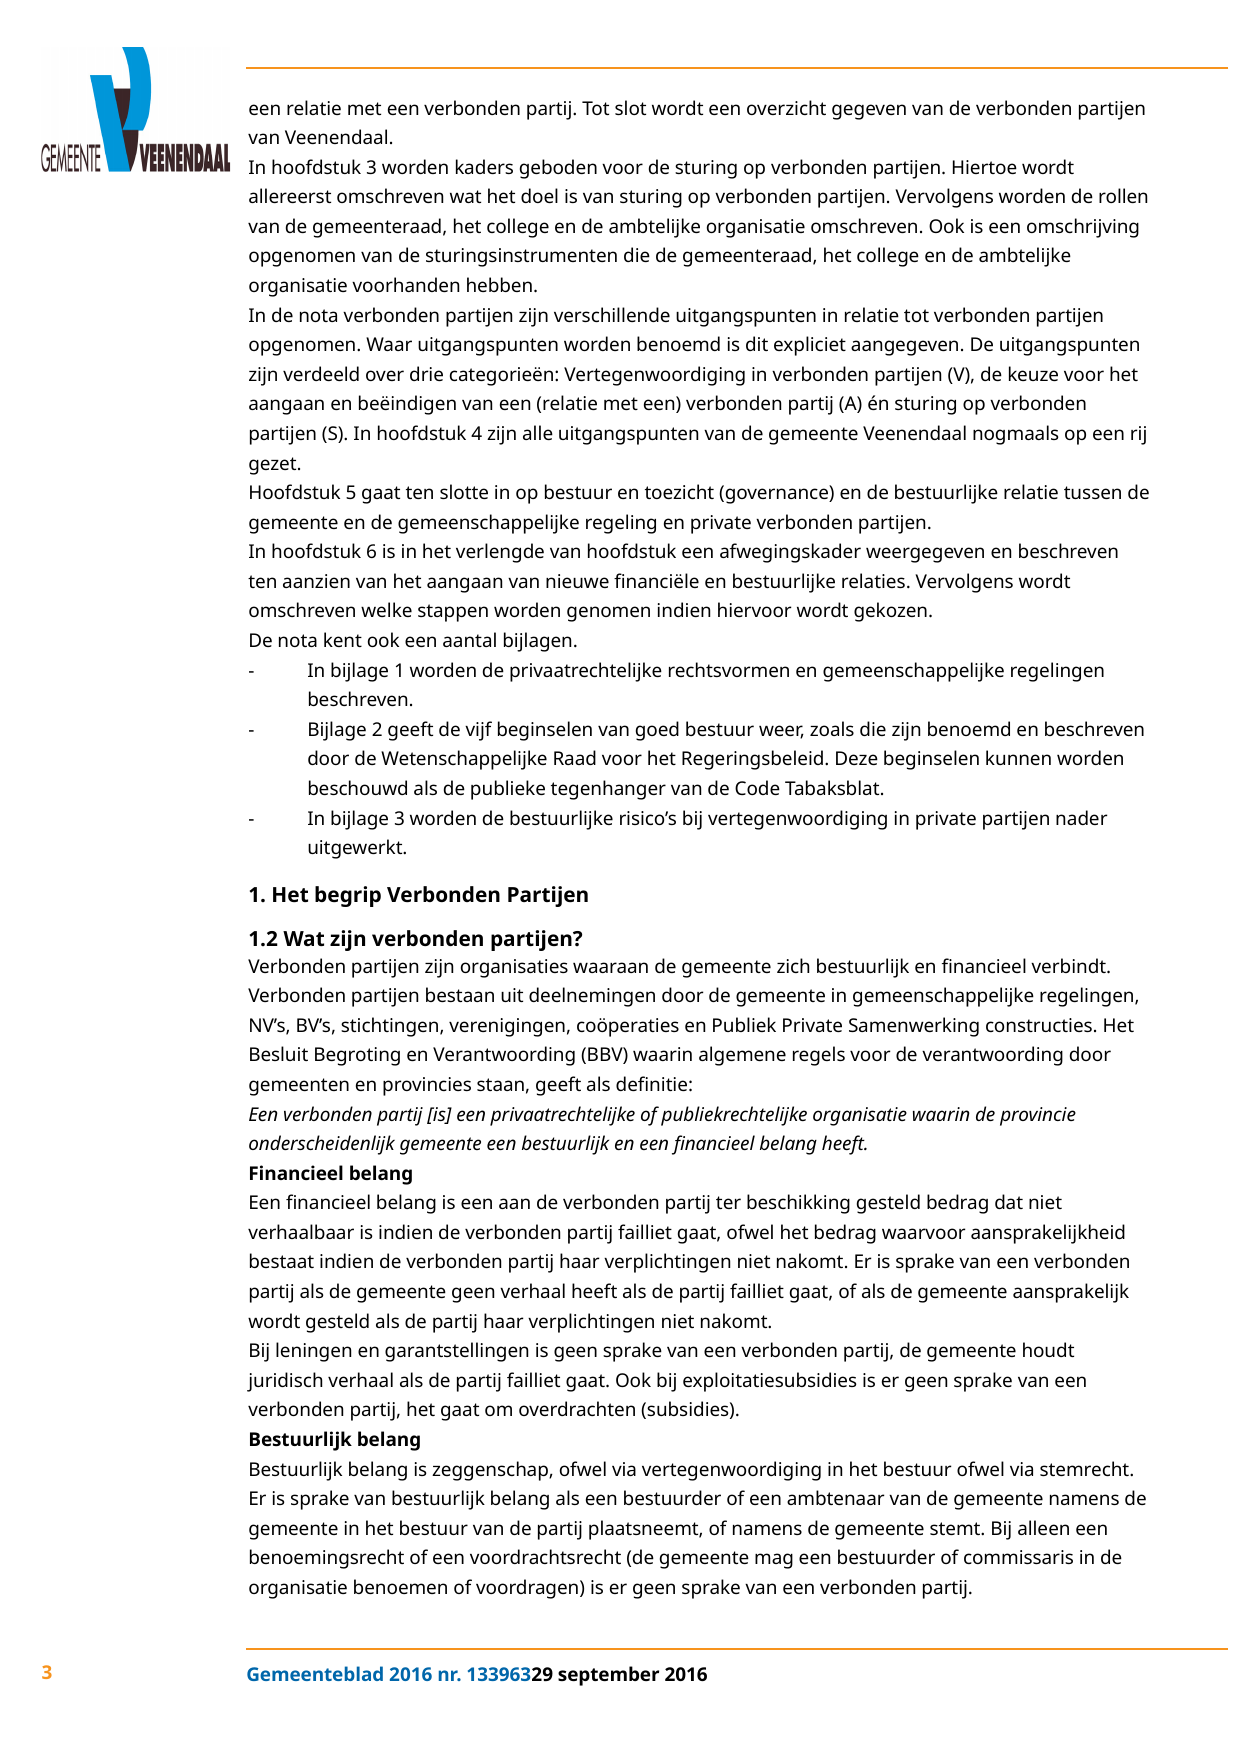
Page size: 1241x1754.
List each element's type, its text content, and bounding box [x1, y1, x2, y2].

text Verbonden partijen zijn organisaties waaraan de gemeente zich bestuurlijk en financieel verbindt. Verbonden partijen bestaan uit deelnemingen door de gemeente in gemeenschappelijke regelingen, NV’s, BV’s, stichtingen, verenigingen, coöperaties en Publiek Private Samenwerking constructies. Het Besluit Begroting en Verantwoording (BBV) waarin algemene regels voor de verantwoording door gemeenten en provincies staan, geeft als definitie: [248, 953, 1152, 1097]
text Een financieel belang is een aan de verbonden partij ter beschikking gesteld bedrag dat niet verhaalbaar is indien de verbonden partij failliet gaat, ofwel het bedrag waarvoor aansprakelijkheid bestaat indien de verbonden partij haar verplichtingen niet nakomt. Er is sprake van een verbonden partij als de gemeente geen verhaal heeft als de partij failliet gaat, of als de gemeente aansprakelijk wordt gesteld als de partij haar verplichtingen niet nakomt. [248, 1189, 1152, 1334]
list In bijlage 1 worden de privaatrechtelijke rechtsvormen en gemeenschappelijke regelingen beschreven. [248, 657, 1152, 712]
text Hoofdstuk 5 gaat ten slotte in op bestuur en toezicht (governance) en de bestuurlijke relatie tussen de gemeente en de gemeenschappelijke regeling en private verbonden partijen. [248, 479, 1152, 535]
text Bestuurlijk belang is zeggenschap, ofwel via vertegenwoordiging in het bestuur ofwel via stemrecht. Er is sprake van bestuurlijk belang als een bestuurder of een ambtenaar van de gemeente namens de gemeente in het bestuur van de partij plaatsneemt, of namens de gemeente stemt. Bij alleen een benoemingsrecht of een voordrachtsrecht (de gemeente mag een bestuurder of commissaris in de organisatie benoemen of voordragen) is er geen sprake van een verbonden partij. [248, 1456, 1152, 1600]
picture [41, 47, 130, 172]
text In de nota verbonden partijen zijn verschillende uitgangspunten in relatie tot verbonden partijen opgenomen. Waar uitgangspunten worden benoemd is dit expliciet aangegeven. De uitgangspunten zijn verdeeld over drie categorieën: Vertegenwoordiging in verbonden partijen (V), de keuze voor het aangaan en beëindigen van een (relatie met een) verbonden partij (A) én sturing op verbonden partijen (S). In hoofdstuk 4 zijn alle uitgangspunten van de gemeente Veenendaal nogmaals op een rij gezet. [248, 302, 1152, 476]
picture [123, 47, 231, 172]
text In hoofdstuk 3 worden kaders geboden voor de sturing op verbonden partijen. Hiertoe wordt allereerst omschreven wat het doel is van sturing op verbonden partijen. Vervolgens worden de rollen van de gemeenteraad, het college en de ambtelijke organisatie omschreven. Ook is een omschrijving opgenomen van de sturingsinstrumenten die de gemeenteraad, het college en de ambtelijke organisatie voorhanden hebben. [248, 154, 1152, 298]
text De nota kent ook een aantal bijlagen. [248, 627, 1152, 653]
list In bijlage 3 worden de bestuurlijke risico’s bij vertegenwoordiging in private partijen nader uitgewerkt. [248, 805, 1152, 860]
text Financieel belang [248, 1160, 1152, 1186]
text In hoofdstuk 6 is in het verlengde van hoofdstuk een afwegingskader weergegeven en beschreven ten aanzien van het aangaan van nieuwe financiële en bestuurlijke relaties. Vervolgens wordt omschreven welke stappen worden genomen indien hiervoor wordt gekozen. [248, 538, 1152, 623]
text Bij leningen en garantstellingen is geen sprake van een verbonden partij, de gemeente houdt juridisch verhaal als de partij failliet gaat. Ook bij exploitatiesubsidies is er geen sprake van een verbonden partij, het gaat om overdrachten (subsidies). [248, 1337, 1152, 1422]
text een relatie met een verbonden partij. Tot slot wordt een overzicht gegeven van de verbonden partijen van Veenendaal. [248, 95, 1152, 150]
list Bijlage 2 geeft de vijf beginselen van goed bestuur weer, zoals die zijn benoemd en beschreven door de Wetenschappelijke Raad voor het Regeringsbeleid. Deze beginselen kunnen worden beschouwd als de publieke tegenhanger van de Code Tabaksblat. [248, 716, 1152, 801]
text 1. Het begrip Verbonden Partijen [248, 880, 1152, 908]
text Een verbonden partij [is] een privaatrechtelijke of publiekrechtelijke organisatie waarin de provincie onderscheidenlijk gemeente een bestuurlijk en een financieel belang heeft. [248, 1101, 1152, 1156]
text 1.2 Wat zijn verbonden partijen? [248, 924, 1152, 953]
text Bestuurlijk belang [248, 1426, 1152, 1452]
